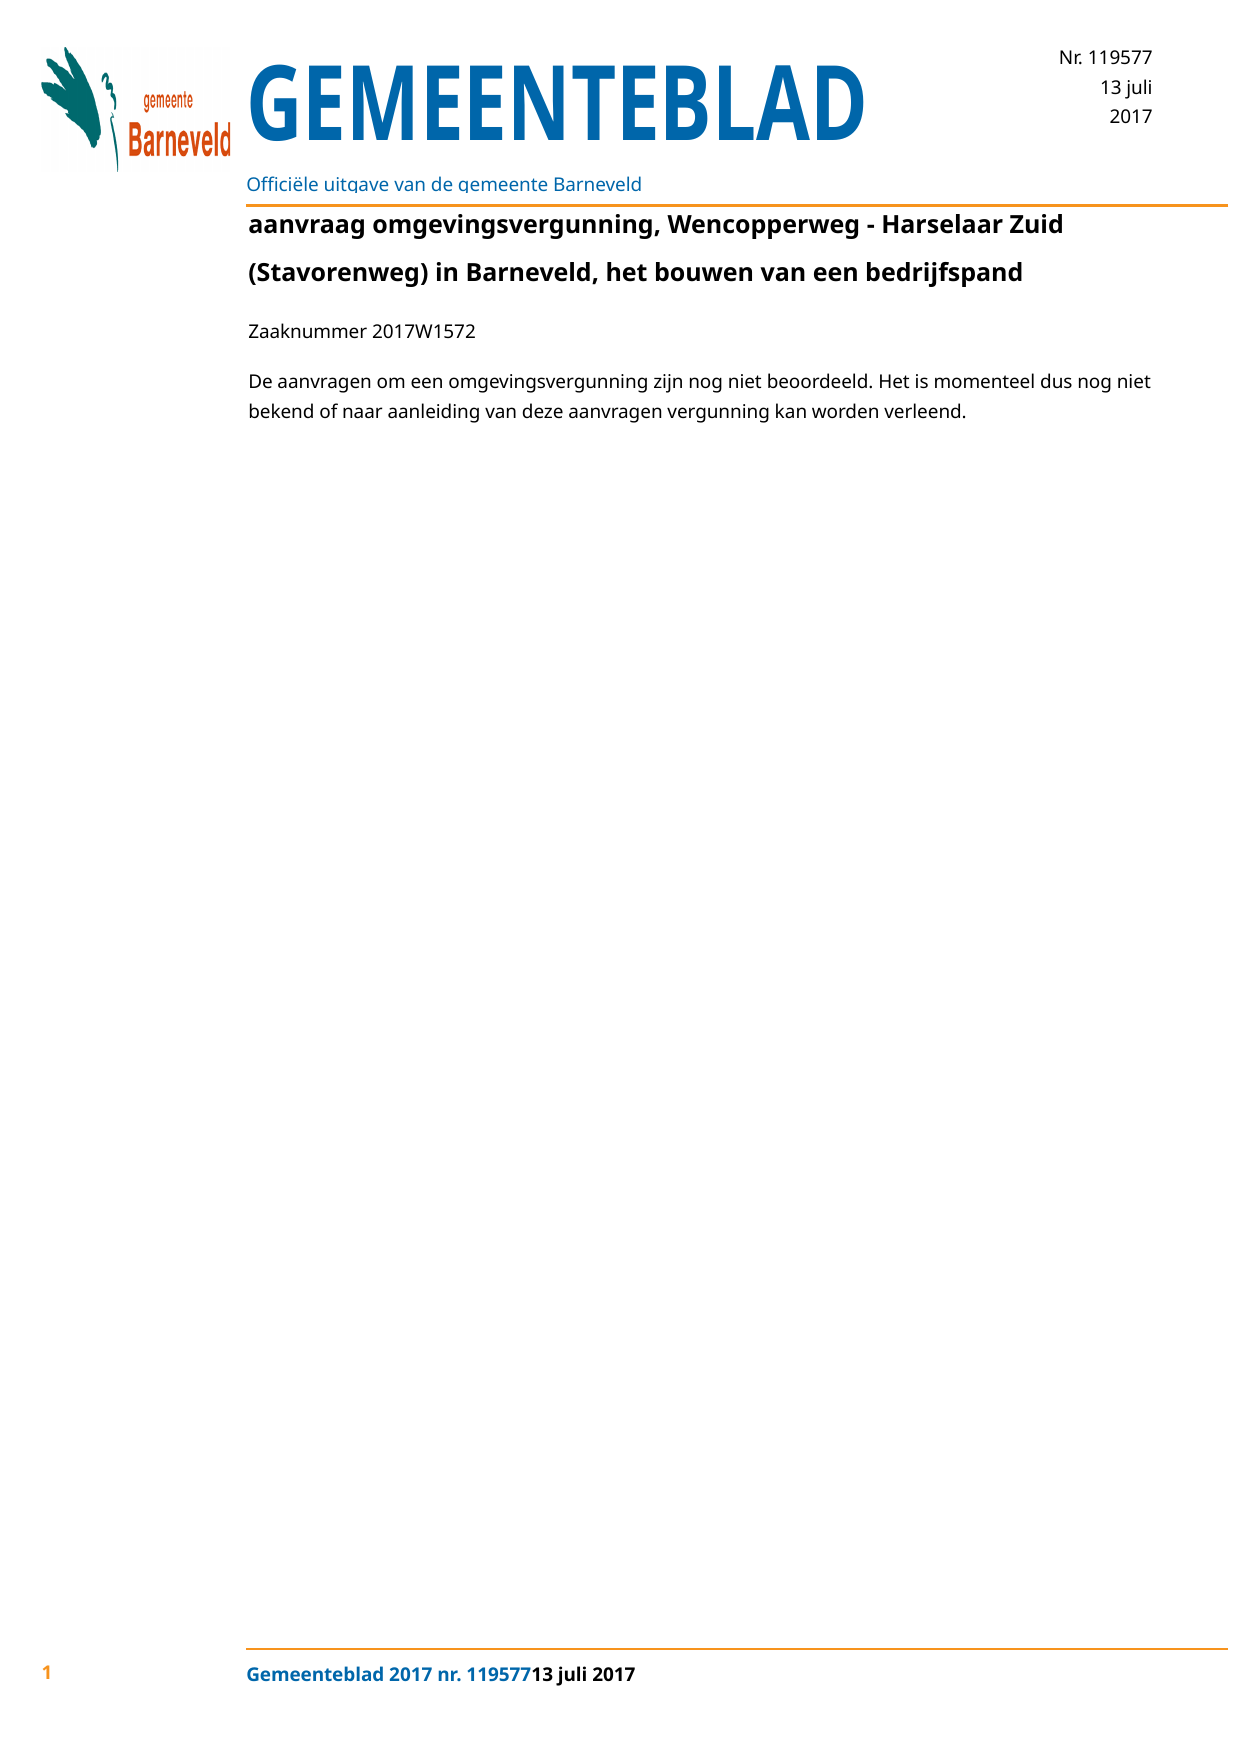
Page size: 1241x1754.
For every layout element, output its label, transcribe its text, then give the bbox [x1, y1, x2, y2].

text De aanvragen om een omgevingsvergunning zijn nog niet beoordeeld. Het is momenteel dus nog niet bekend of naar aanleiding van deze aanvragen vergunning kan worden verleend. [248, 368, 1152, 424]
picture [41, 47, 231, 172]
text Zaaknummer 2017W1572 [248, 318, 1152, 344]
text aanvraag omgevingsvergunning, Wencopperweg - Harselaar Zuid (Stavorenweg) in Barneveld, het bouwen van een bedrijfspand [248, 207, 1152, 288]
